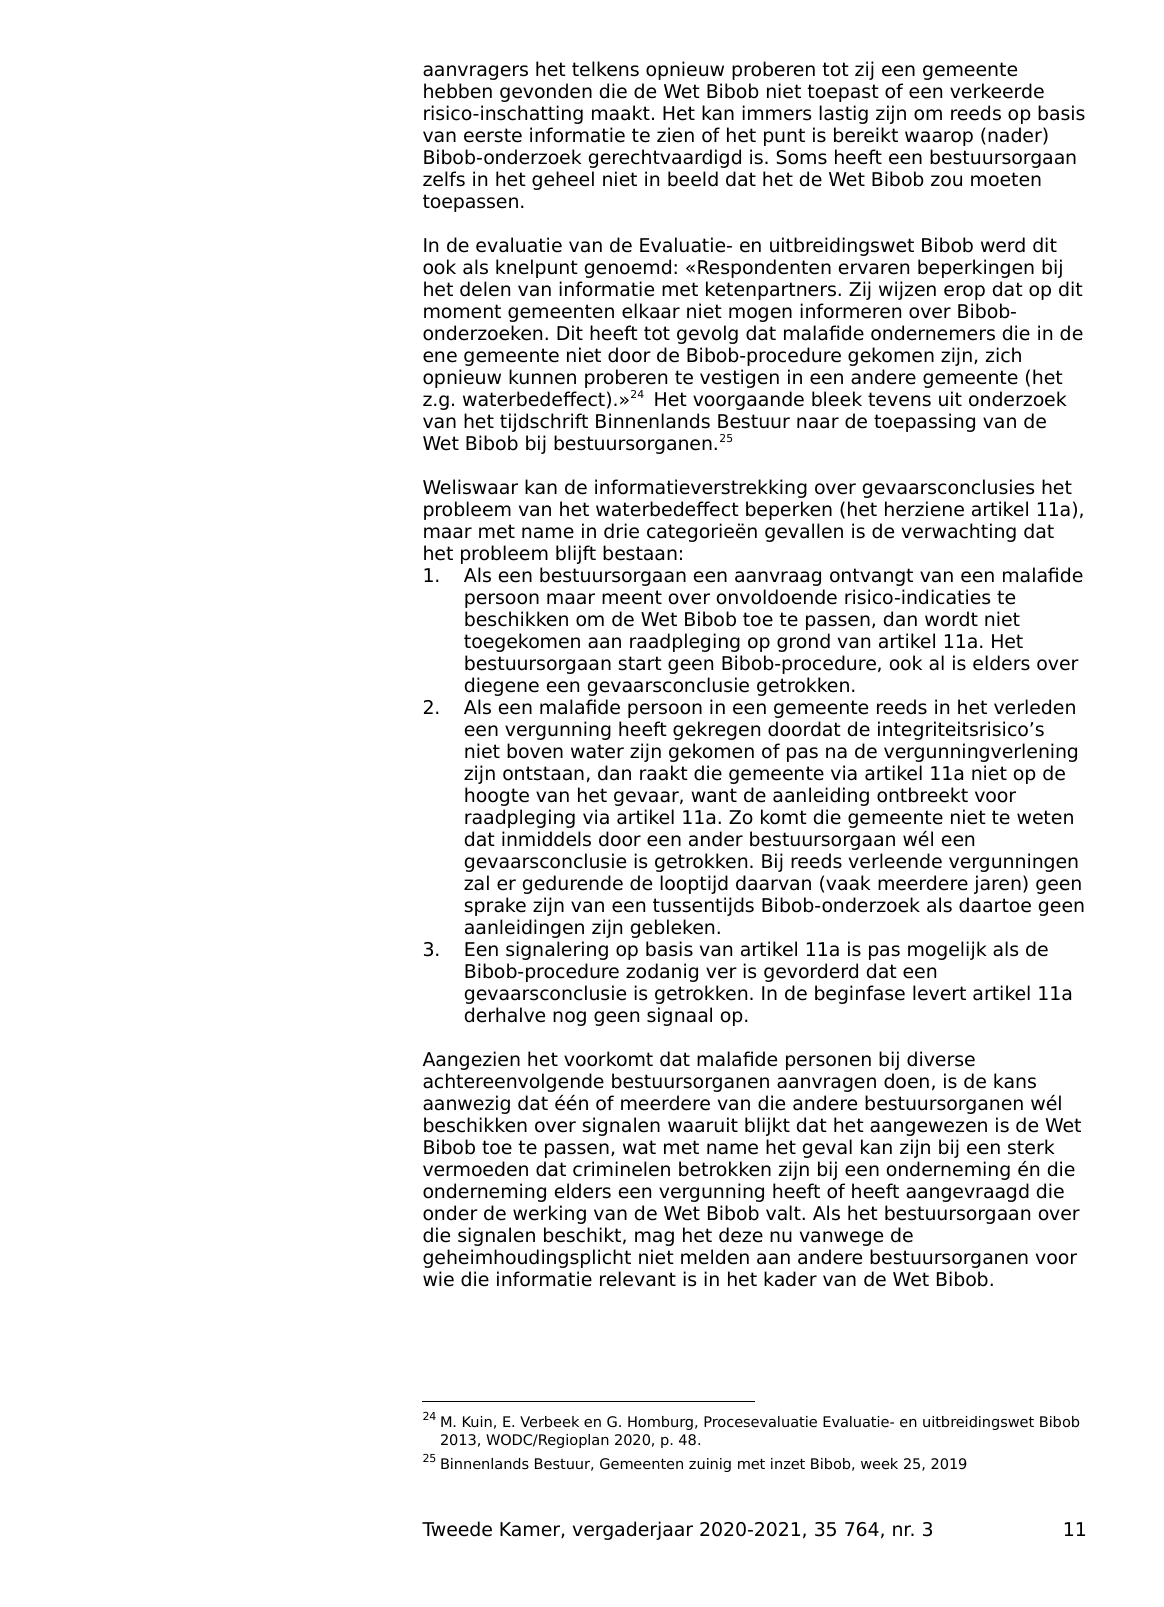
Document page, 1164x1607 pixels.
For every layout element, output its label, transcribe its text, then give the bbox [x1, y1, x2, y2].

text aanvragers het telkens opnieuw proberen tot zij een gemeente hebben gevonden die de Wet Bibob niet toepast of een verkeerde risico-inschatting maakt. Het kan immers lastig zijn om reeds op basis van eerste informatie te zien of het punt is bereikt waarop (nader) Bibob-onderzoek gerechtvaardigd is. Soms heeft een bestuursorgaan zelfs in het geheel niet in beeld dat het de Wet Bibob zou moeten toepassen. [422, 59, 1087, 213]
text Binnenlands Bestuur, Gemeenten zuinig met inzet Bibob, week 25, 2019 [422, 1452, 1087, 1474]
text 3. Een signalering op basis van artikel 11a is pas mogelijk als de Bibob-procedure zodanig ver is gevorderd dat een gevaarsconclusie is getrokken. In de beginfase levert artikel 11a derhalve nog geen signaal op. [422, 939, 1087, 1027]
text 2. Als een malafide persoon in een gemeente reeds in het verleden een vergunning heeft gekregen doordat de integriteitsrisico’s niet boven water zijn gekomen of pas na de vergunningverlening zijn ontstaan, dan raakt die gemeente via artikel 11a niet op de hoogte van het gevaar, want de aanleiding ontbreekt voor raadpleging via artikel 11a. Zo komt die gemeente niet te weten dat inmiddels door een ander bestuursorgaan wél een gevaarsconclusie is getrokken. Bij reeds verleende vergunningen zal er gedurende de looptijd daarvan (vaak meerdere jaren) geen sprake zijn van een tussentijds Bibob-onderzoek als daartoe geen aanleidingen zijn gebleken. [422, 697, 1087, 939]
text Aangezien het voorkomt dat malafide personen bij diverse achtereenvolgende bestuursorganen aanvragen doen, is de kans aanwezig dat één of meerdere van die andere bestuursorganen wél beschikken over signalen waaruit blijkt dat het aangewezen is de Wet Bibob toe te passen, wat met name het geval kan zijn bij een sterk vermoeden dat criminelen betrokken zijn bij een onderneming én die onderneming elders een vergunning heeft of heeft aangevraagd die onder de werking van de Wet Bibob valt. Als het bestuursorgaan over die signalen beschikt, mag het deze nu vanwege de geheimhoudingsplicht niet melden aan andere bestuursorganen voor wie die informatie relevant is in het kader van de Wet Bibob. [422, 1049, 1087, 1291]
text Weliswaar kan de informatieverstrekking over gevaarsconclusies het probleem van het waterbedeffect beperken (het herziene artikel 11a), maar met name in drie categorieën gevallen is de verwachting dat het probleem blijft bestaan: [422, 477, 1087, 565]
text In de evaluatie van de Evaluatie- en uitbreidingswet Bibob werd dit ook als knelpunt genoemd: «Respondenten ervaren beperkingen bij het delen van informatie met ketenpartners. Zij wijzen erop dat op dit moment gemeenten elkaar niet mogen informeren over Bibob-onderzoeken. Dit heeft tot gevolg dat malafide ondernemers die in de ene gemeente niet door de Bibob-procedure gekomen zijn, zich opnieuw kunnen proberen te vestigen in een andere gemeente (het z.g. waterbedeffect).» Het voorgaande bleek tevens uit onderzoek van het tijdschrift Binnenlands Bestuur naar de toepassing van de Wet Bibob bij bestuursorganen. [422, 235, 1087, 455]
text M. Kuin, E. Verbeek en G. Homburg, Procesevaluatie Evaluatie- en uitbreidingswet Bibob 2013, WODC/Regioplan 2020, p. 48. [422, 1410, 1087, 1449]
text 1. Als een bestuursorgaan een aanvraag ontvangt van een malafide persoon maar meent over onvoldoende risico-indicaties te beschikken om de Wet Bibob toe te passen, dan wordt niet toegekomen aan raadpleging op grond van artikel 11a. Het bestuursorgaan start geen Bibob-procedure, ook al is elders over diegene een gevaarsconclusie getrokken. [422, 565, 1087, 697]
